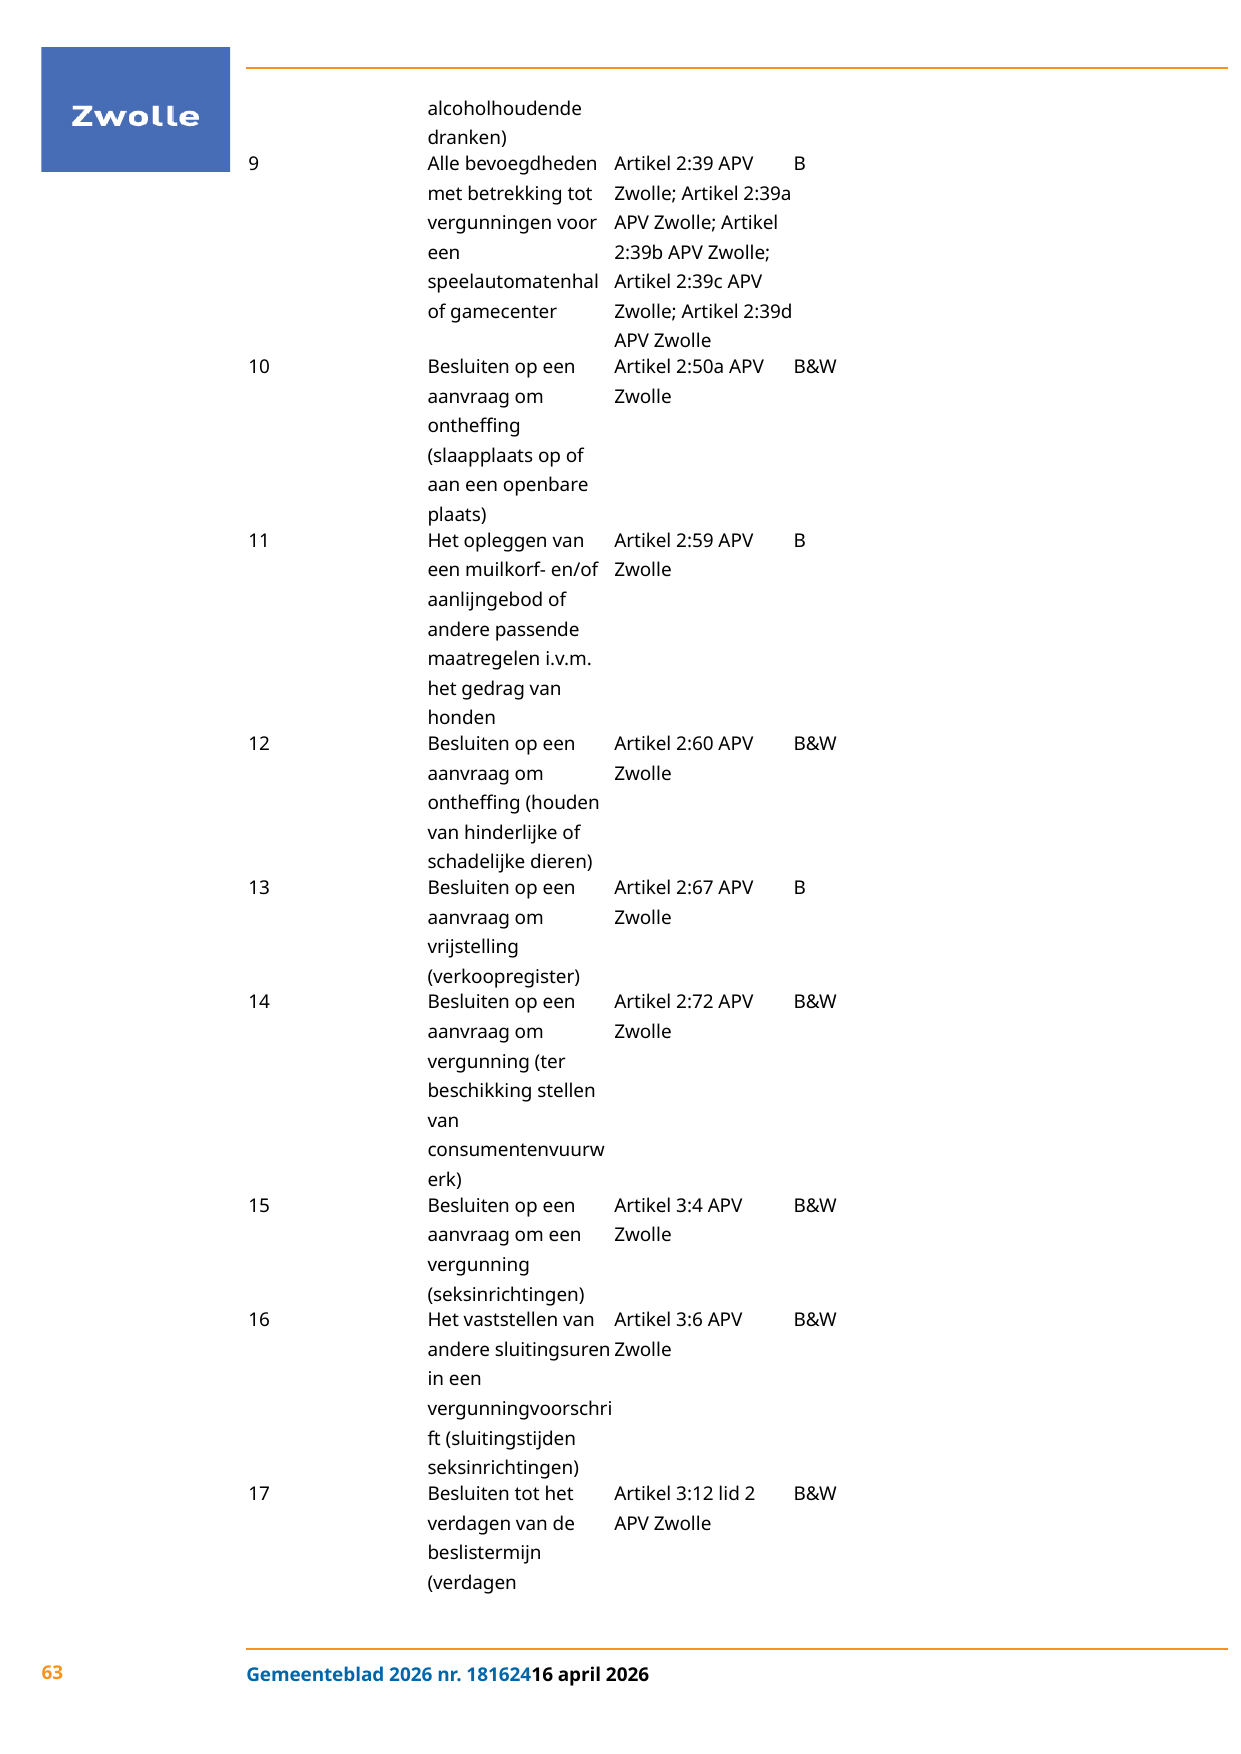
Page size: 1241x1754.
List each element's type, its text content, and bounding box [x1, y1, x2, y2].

table_cell Besluiten op een aanvraag om ontheffing (houden van hinderlijke of schadelijke dieren) [427, 730, 614, 874]
table_cell 15 [248, 1192, 427, 1306]
table_cell Het vaststellen van andere sluitingsuren in een vergunningvoorschrift (sluitingstijden seksinrichtingen) [427, 1306, 614, 1480]
table_cell Alle bevoegdheden met betrekking tot vergunningen voor een speelautomatenhal of gamecenter [427, 150, 614, 353]
table_cell B&W [793, 1192, 972, 1306]
table_cell [793, 95, 972, 150]
table_cell [973, 95, 1152, 1594]
table_cell [248, 95, 427, 150]
picture [41, 47, 231, 172]
table_cell Besluiten op een aanvraag om een vergunning (seksinrichtingen) [427, 1192, 614, 1306]
table_cell 10 [248, 353, 427, 527]
table_cell Besluiten tot het verdagen van de beslistermijn (verdagen [427, 1480, 614, 1594]
table_cell Artikel 2:67 APV Zwolle [614, 874, 793, 989]
table_cell Artikel 2:72 APV Zwolle [614, 989, 793, 1192]
table_cell B&W [793, 353, 972, 527]
table_cell B&W [793, 989, 972, 1192]
table_cell Artikel 2:39 APV Zwolle; Artikel 2:39a APV Zwolle; Artikel 2:39b APV Zwolle; Artikel 2:39c APV Zwolle; Artikel 2:39d APV Zwolle [614, 150, 793, 353]
table_cell 16 [248, 1306, 427, 1480]
table_cell Besluiten op een aanvraag om vrijstelling (verkoopregister) [427, 874, 614, 989]
table_cell Artikel 3:6 APV Zwolle [614, 1306, 793, 1480]
table_cell 13 [248, 874, 427, 989]
table_cell Artikel 2:60 APV Zwolle [614, 730, 793, 874]
table_cell Besluiten op een aanvraag om ontheffing (slaapplaats op of aan een openbare plaats) [427, 353, 614, 527]
table_cell B [793, 874, 972, 989]
table_cell Artikel 3:12 lid 2 APV Zwolle [614, 1480, 793, 1594]
table_cell Besluiten op een aanvraag om vergunning (ter beschikking stellen van consumentenvuurwerk) [427, 989, 614, 1192]
table_cell Artikel 3:4 APV Zwolle [614, 1192, 793, 1306]
table_cell alcoholhoudende dranken) [427, 95, 614, 150]
table_cell B&W [793, 730, 972, 874]
table_cell B&W [793, 1306, 972, 1480]
table_cell [614, 95, 793, 150]
table_cell 17 [248, 1480, 427, 1594]
table_cell 11 [248, 527, 427, 730]
table_cell B [793, 150, 972, 353]
table_cell B&W [793, 1480, 972, 1594]
table_cell 12 [248, 730, 427, 874]
table_cell B [793, 527, 972, 730]
table_cell Artikel 2:50a APV Zwolle [614, 353, 793, 527]
table_cell Artikel 2:59 APV Zwolle [614, 527, 793, 730]
table_cell 9 [248, 150, 427, 353]
table_cell Het opleggen van een muilkorf- en/of aanlijngebod of andere passende maatregelen i.v.m. het gedrag van honden [427, 527, 614, 730]
table_cell 14 [248, 989, 427, 1192]
